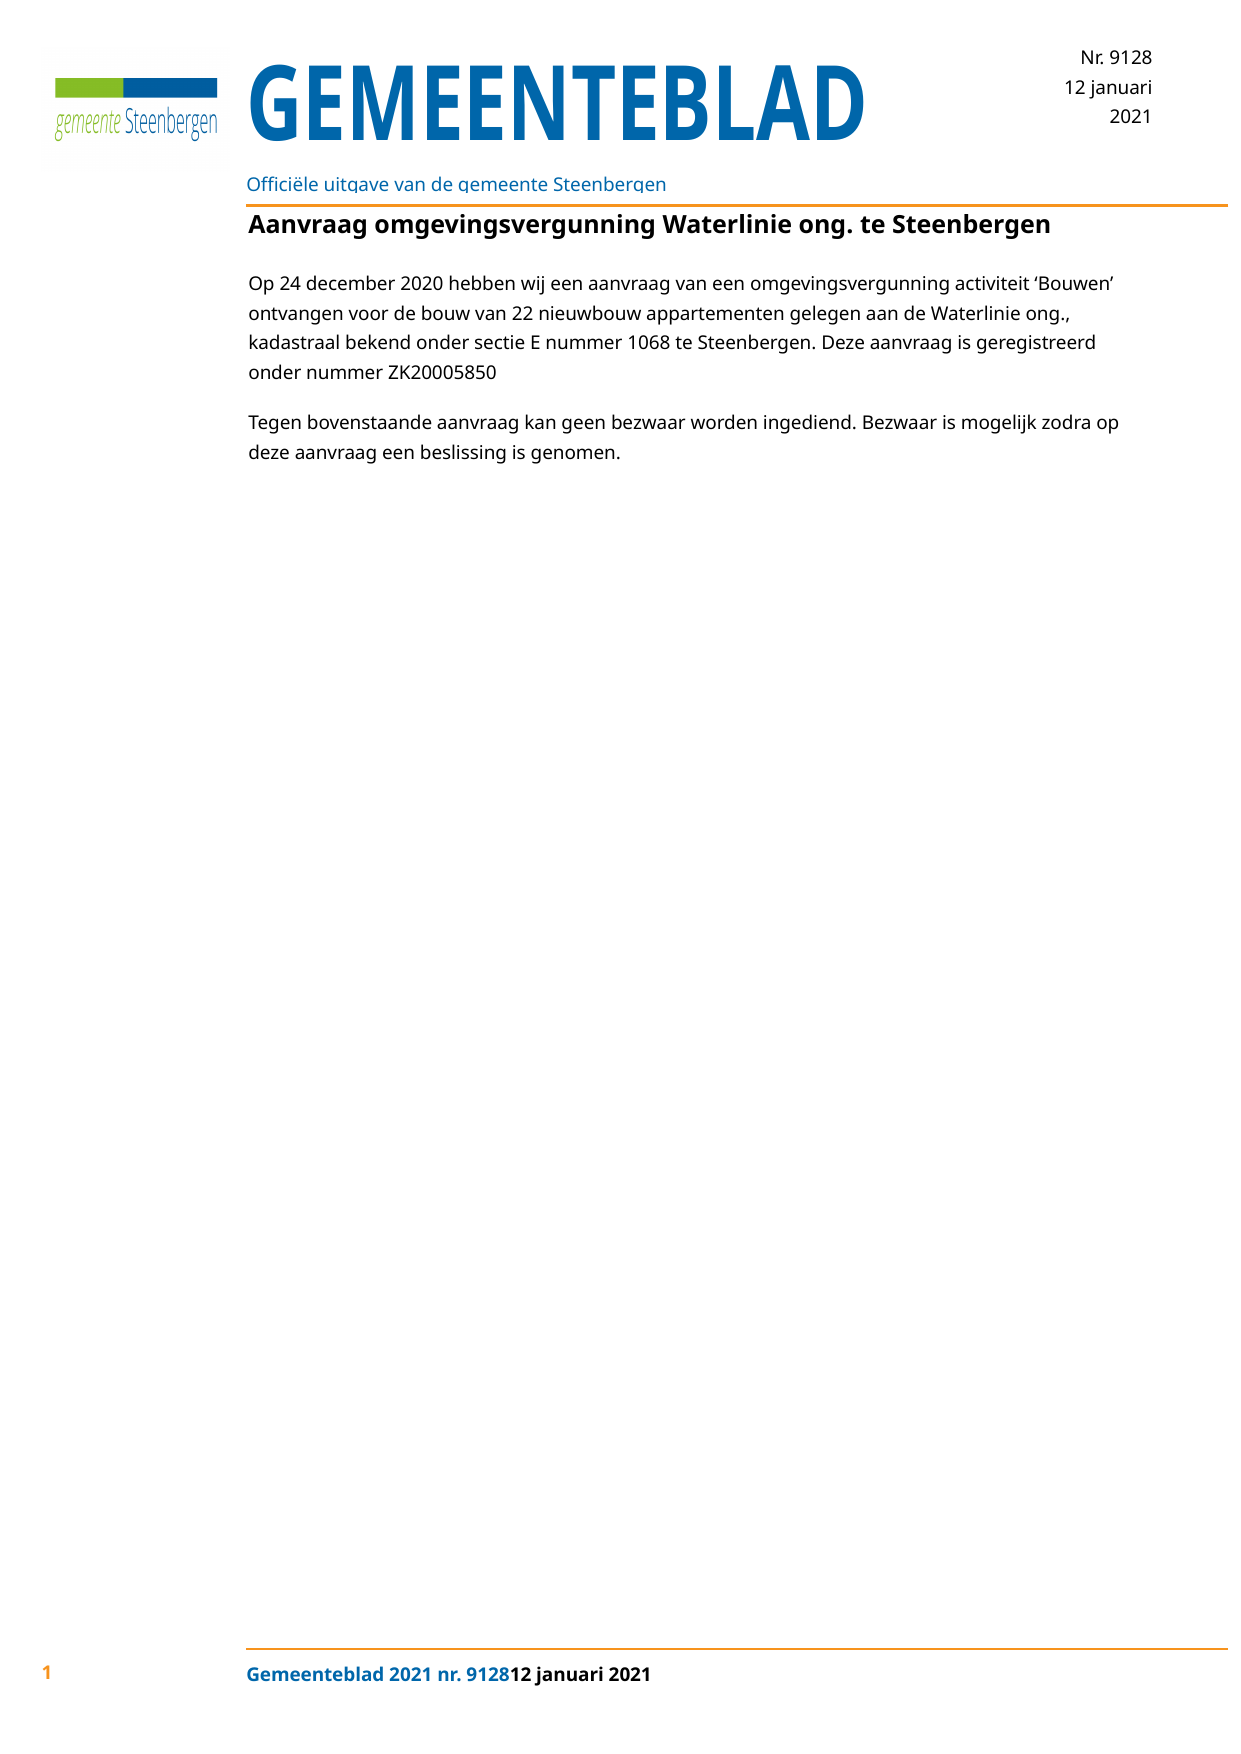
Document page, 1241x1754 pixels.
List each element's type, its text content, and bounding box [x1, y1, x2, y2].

text Aanvraag omgevingsvergunning Waterlinie ong. te Steenbergen [248, 207, 1152, 241]
text Op 24 december 2020 hebben wij een aanvraag van een omgevingsvergunning activiteit ‘Bouwen’ ontvangen voor de bouw van 22 nieuwbouw appartementen gelegen aan de Waterlinie ong., kadastraal bekend onder sectie E nummer 1068 te Steenbergen. Deze aanvraag is geregistreerd onder nummer ZK20005850 [248, 270, 1152, 385]
text Tegen bovenstaande aanvraag kan geen bezwaar worden ingediend. Bezwaar is mogelijk zodra op deze aanvraag een beslissing is genomen. [248, 409, 1152, 465]
picture [41, 47, 231, 172]
